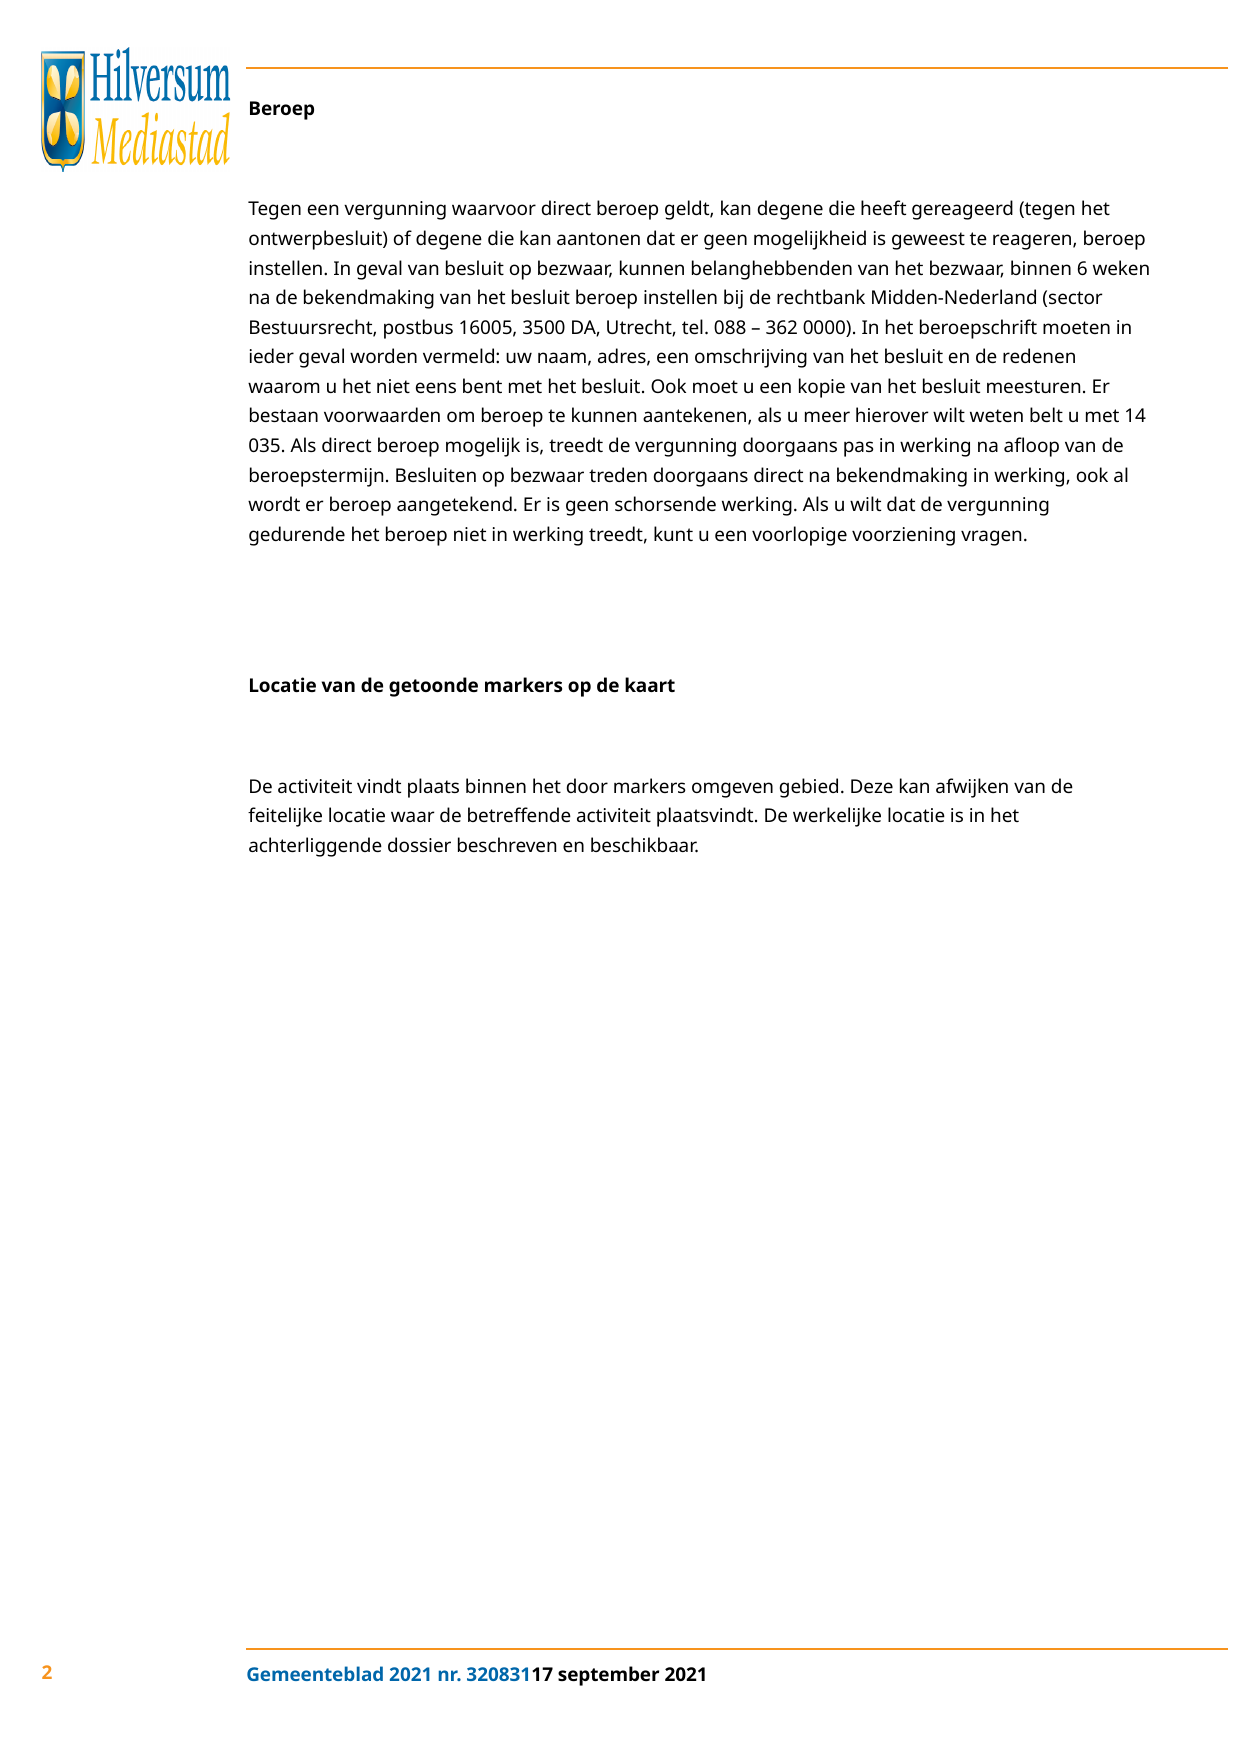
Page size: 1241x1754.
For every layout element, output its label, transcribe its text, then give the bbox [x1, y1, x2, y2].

picture [41, 47, 231, 172]
text Beroep [248, 95, 1152, 121]
text Locatie van de getoonde markers op de kaart [248, 672, 1152, 698]
text Tegen een vergunning waarvoor direct beroep geldt, kan degene die heeft gereageerd (tegen het ontwerpbesluit) of degene die kan aantonen dat er geen mogelijkheid is geweest te reageren, beroep instellen. In geval van besluit op bezwaar, kunnen belanghebbenden van het bezwaar, binnen 6 weken na de bekendmaking van het besluit beroep instellen bij de rechtbank Midden-Nederland (sector Bestuursrecht, postbus 16005, 3500 DA, Utrecht, tel. 088 – 362 0000). In het beroepschrift moeten in ieder geval worden vermeld: uw naam, adres, een omschrijving van het besluit en de redenen waarom u het niet eens bent met het besluit. Ook moet u een kopie van het besluit meesturen. Er bestaan voorwaarden om beroep te kunnen aantekenen, als u meer hierover wilt weten belt u met 14 035. Als direct beroep mogelijk is, treedt de vergunning doorgaans pas in werking na afloop van de beroepstermijn. Besluiten op bezwaar treden doorgaans direct na bekendmaking in werking, ook al wordt er beroep aangetekend. Er is geen schorsende werking. Als u wilt dat de vergunning gedurende het beroep niet in werking treedt, kunt u een voorlopige voorziening vragen. [248, 196, 1152, 547]
text De activiteit vindt plaats binnen het door markers omgeven gebied. Deze kan afwijken van de feitelijke locatie waar de betreffende activiteit plaatsvindt. De werkelijke locatie is in het achterliggende dossier beschreven en beschikbaar. [248, 773, 1152, 858]
